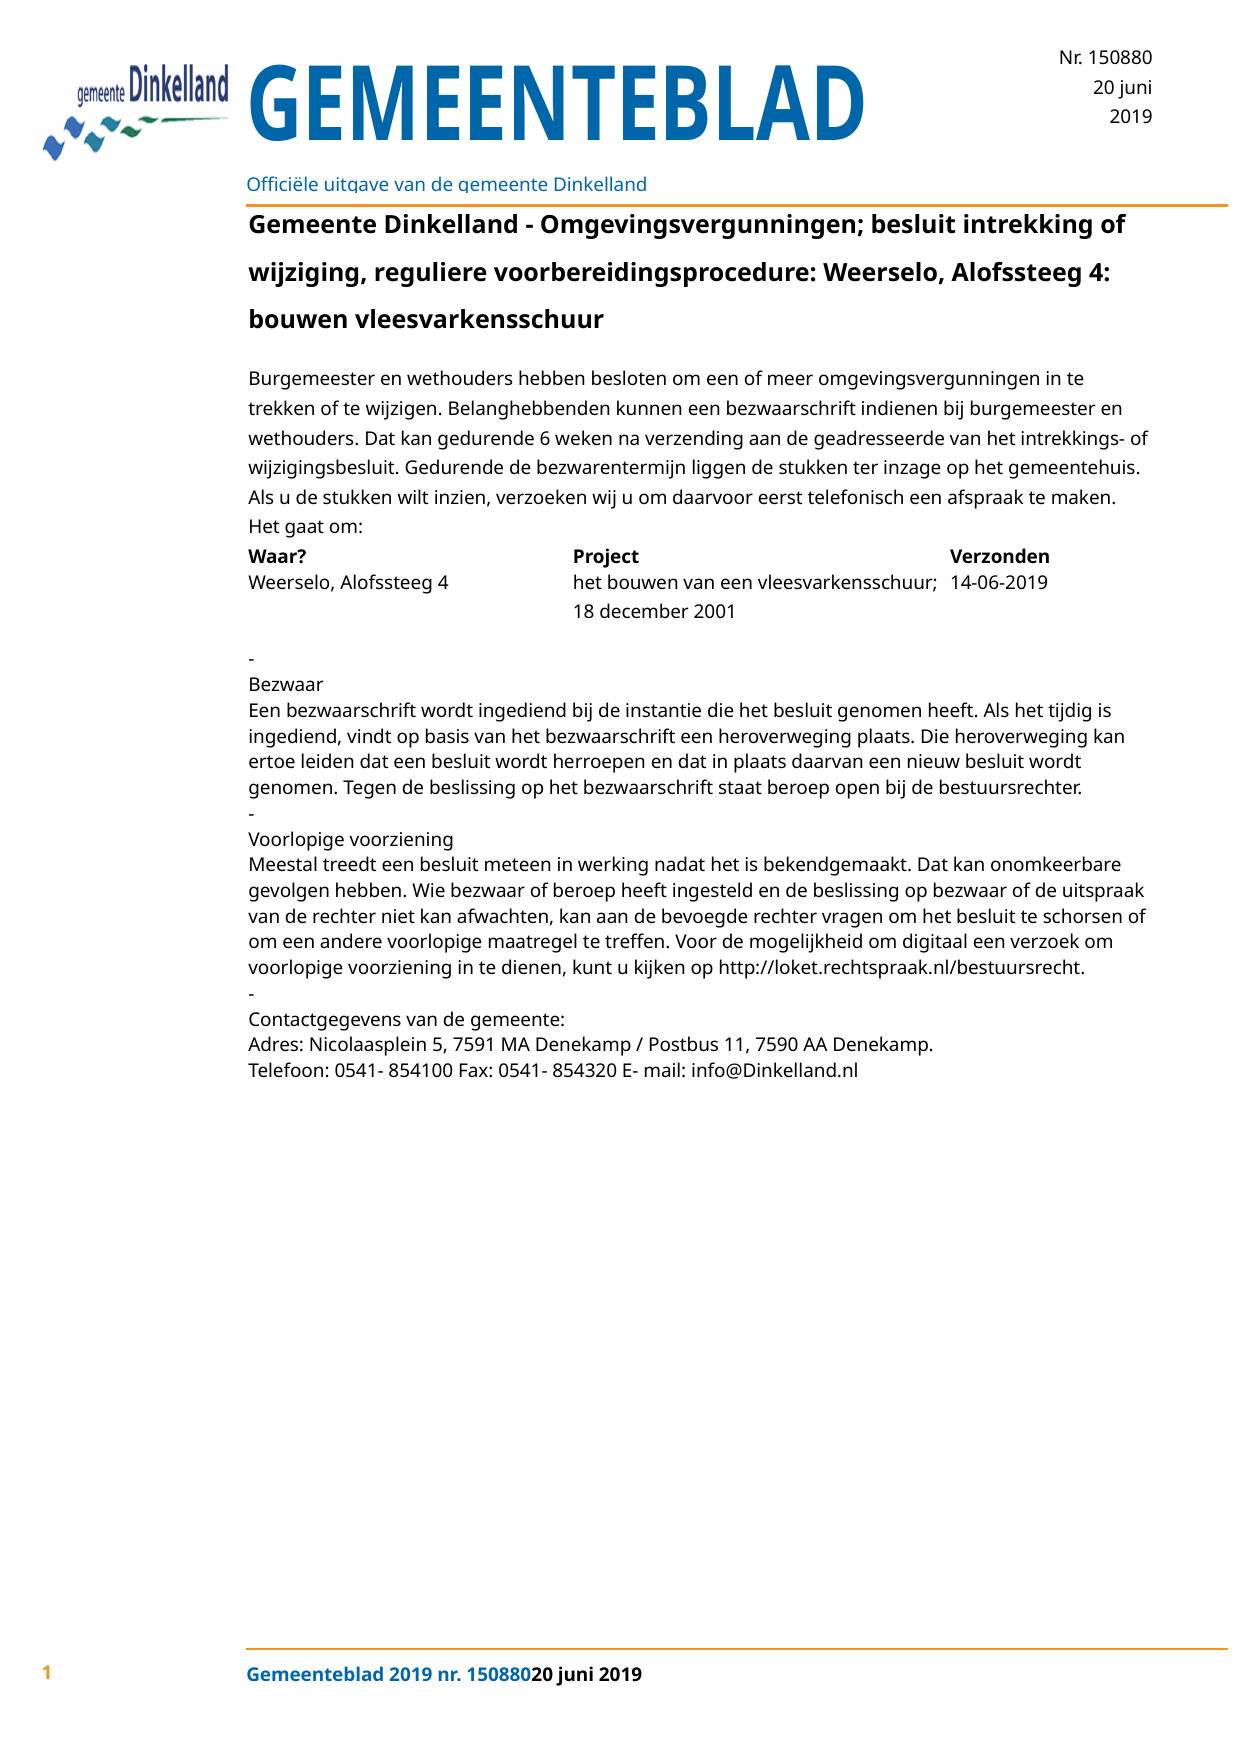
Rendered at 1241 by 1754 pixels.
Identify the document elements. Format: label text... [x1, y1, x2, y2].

table_cell Weerselo, Alofssteeg 4 [248, 569, 573, 624]
text Burgemeester en wethouders hebben besloten om een of meer omgevingsvergunningen in te trekken of te wijzigen. Belanghebbenden kunnen een bezwaarschrift indienen bij burgemeester en wethouders. Dat kan gedurende 6 weken na verzending aan de geadresseerde van het intrekkings- of wijzigingsbesluit. Gedurende de bezwarentermijn liggen de stukken ter inzage op het gemeentehuis. Als u de stukken wilt inzien, verzoeken wij u om daarvoor eerst telefonisch een afspraak te maken. Het gaat om: [248, 366, 1152, 539]
table_header Waar? [248, 543, 573, 569]
text - [248, 980, 1152, 1006]
text Contactgegevens van de gemeente: [248, 1006, 1152, 1032]
text - [248, 800, 1152, 826]
table_cell 14-06-2019 [950, 569, 1152, 624]
table_header Verzonden [950, 543, 1152, 569]
table_header Project [573, 543, 950, 569]
text Meestal treedt een besluit meteen in werking nadat het is bekendgemaakt. Dat kan onomkeerbare gevolgen hebben. Wie bezwaar of beroep heeft ingesteld en de beslissing op bezwaar of de uitspraak van de rechter niet kan afwachten, kan aan de bevoegde rechter vragen om het besluit te schorsen of om een andere voorlopige maatregel te treffen. Voor de mogelijkheid om digitaal een verzoek om voorlopige voorziening in te dienen, kunt u kijken op http://loket.rechtspraak.nl/bestuursrecht. [248, 851, 1152, 980]
text Bezwaar [248, 671, 1152, 697]
text - [248, 646, 1152, 671]
text Gemeente Dinkelland - Omgevingsvergunningen; besluit intrekking of wijziging, reguliere voorbereidingsprocedure: Weerselo, Alofssteeg 4: bouwen vleesvarkensschuur [248, 207, 1152, 336]
table_cell het bouwen van een vleesvarkensschuur; 18 december 2001 [573, 569, 950, 624]
text Een bezwaarschrift wordt ingediend bij de instantie die het besluit genomen heeft. Als het tijdig is ingediend, vindt op basis van het bezwaarschrift een heroverweging plaats. Die heroverweging kan ertoe leiden dat een besluit wordt herroepen en dat in plaats daarvan een nieuw besluit wordt genomen. Tegen de beslissing op het bezwaarschrift staat beroep open bij de bestuursrechter. [248, 697, 1152, 800]
text Voorlopige voorziening [248, 826, 1152, 851]
text Adres: Nicolaasplein 5, 7591 MA Denekamp / Postbus 11, 7590 AA Denekamp. [248, 1032, 1152, 1057]
picture [41, 47, 231, 172]
text Telefoon: 0541- 854100 Fax: 0541- 854320 E- mail: info@Dinkelland.nl [248, 1057, 1152, 1083]
